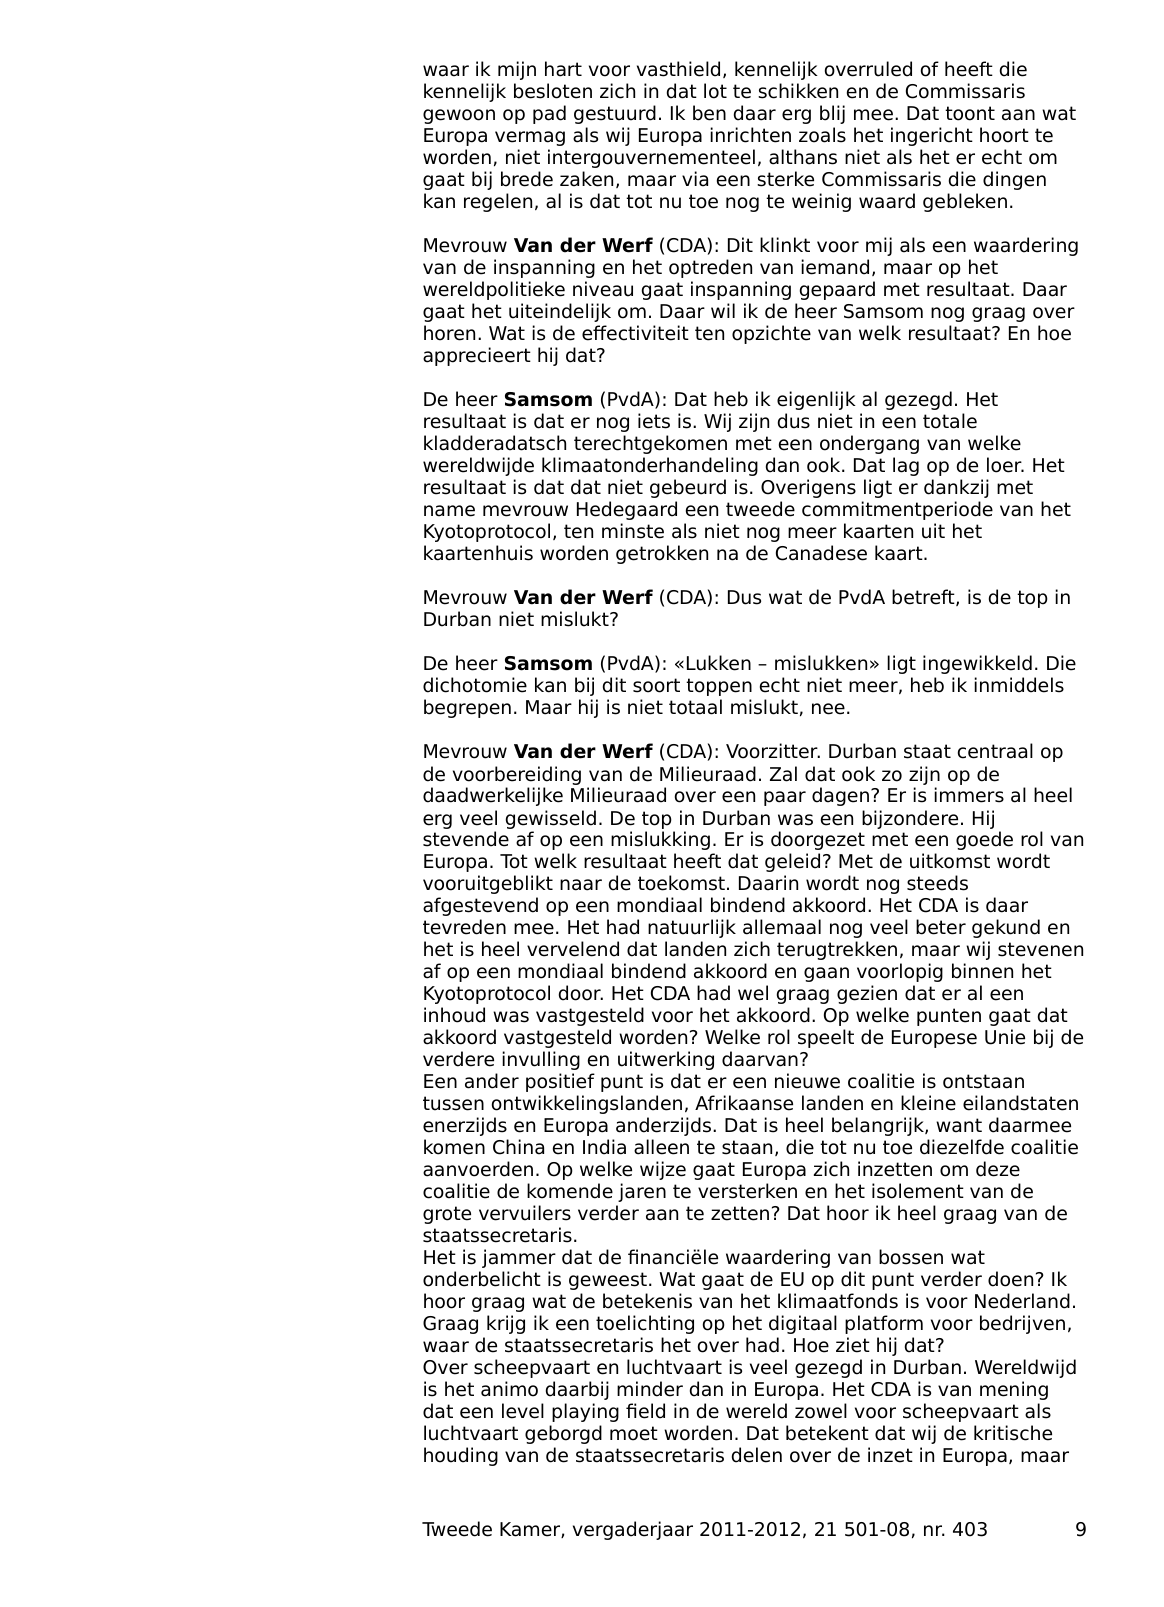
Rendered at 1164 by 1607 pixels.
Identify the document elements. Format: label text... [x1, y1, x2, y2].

text De heer Samsom (PvdA): «Lukken – mislukken» ligt ingewikkeld. Die dichotomie kan bij dit soort toppen echt niet meer, heb ik inmiddels begrepen. Maar hij is niet totaal mislukt, nee. [422, 653, 1087, 719]
text Mevrouw Van der Werf (CDA): Dit klinkt voor mij als een waardering van de inspanning en het optreden van iemand, maar op het wereldpolitieke niveau gaat inspanning gepaard met resultaat. Daar gaat het uiteindelijk om. Daar wil ik de heer Samsom nog graag over horen. Wat is de effectiviteit ten opzichte van welk resultaat? En hoe apprecieert hij dat? [422, 235, 1087, 367]
text Een ander positief punt is dat er een nieuwe coalitie is ontstaan tussen ontwikkelingslanden, Afrikaanse landen en kleine eilandstaten enerzijds en Europa anderzijds. Dat is heel belangrijk, want daarmee komen China en India alleen te staan, die tot nu toe diezelfde coalitie aanvoerden. Op welke wijze gaat Europa zich inzetten om deze coalitie de komende jaren te versterken en het isolement van de grote vervuilers verder aan te zetten? Dat hoor ik heel graag van de staatssecretaris. [422, 1071, 1087, 1247]
text Het is jammer dat de financiële waardering van bossen wat onderbelicht is geweest. Wat gaat de EU op dit punt verder doen? Ik hoor graag wat de betekenis van het klimaatfonds is voor Nederland. Graag krijg ik een toelichting op het digitaal platform voor bedrijven, waar de staatssecretaris het over had. Hoe ziet hij dat? [422, 1247, 1087, 1357]
text De heer Samsom (PvdA): Dat heb ik eigenlijk al gezegd. Het resultaat is dat er nog iets is. Wij zijn dus niet in een totale kladderadatsch terechtgekomen met een ondergang van welke wereldwijde klimaatonderhandeling dan ook. Dat lag op de loer. Het resultaat is dat dat niet gebeurd is. Overigens ligt er dankzij met name mevrouw Hedegaard een tweede commitmentperiode van het Kyotoprotocol, ten minste als niet nog meer kaarten uit het kaartenhuis worden getrokken na de Canadese kaart. [422, 389, 1087, 565]
text Over scheepvaart en luchtvaart is veel gezegd in Durban. Wereldwijd is het animo daarbij minder dan in Europa. Het CDA is van mening dat een level playing field in de wereld zowel voor scheepvaart als luchtvaart geborgd moet worden. Dat betekent dat wij de kritische houding van de staatssecretaris delen over de inzet in Europa, maar [422, 1357, 1087, 1467]
text Mevrouw Van der Werf (CDA): Voorzitter. Durban staat centraal op de voorbereiding van de Milieuraad. Zal dat ook zo zijn op de daadwerkelijke Milieuraad over een paar dagen? Er is immers al heel erg veel gewisseld. De top in Durban was een bijzondere. Hij stevende af op een mislukking. Er is doorgezet met een goede rol van Europa. Tot welk resultaat heeft dat geleid? Met de uitkomst wordt vooruitgeblikt naar de toekomst. Daarin wordt nog steeds afgestevend op een mondiaal bindend akkoord. Het CDA is daar tevreden mee. Het had natuurlijk allemaal nog veel beter gekund en het is heel vervelend dat landen zich terugtrekken, maar wij stevenen af op een mondiaal bindend akkoord en gaan voorlopig binnen het Kyotoprotocol door. Het CDA had wel graag gezien dat er al een inhoud was vastgesteld voor het akkoord. Op welke punten gaat dat akkoord vastgesteld worden? Welke rol speelt de Europese Unie bij de verdere invulling en uitwerking daarvan? [422, 741, 1087, 1071]
text waar ik mijn hart voor vasthield, kennelijk overruled of heeft die kennelijk besloten zich in dat lot te schikken en de Commissaris gewoon op pad gestuurd. Ik ben daar erg blij mee. Dat toont aan wat Europa vermag als wij Europa inrichten zoals het ingericht hoort te worden, niet intergouvernementeel, althans niet als het er echt om gaat bij brede zaken, maar via een sterke Commissaris die dingen kan regelen, al is dat tot nu toe nog te weinig waard gebleken. [422, 59, 1087, 213]
text Mevrouw Van der Werf (CDA): Dus wat de PvdA betreft, is de top in Durban niet mislukt? [422, 587, 1087, 631]
